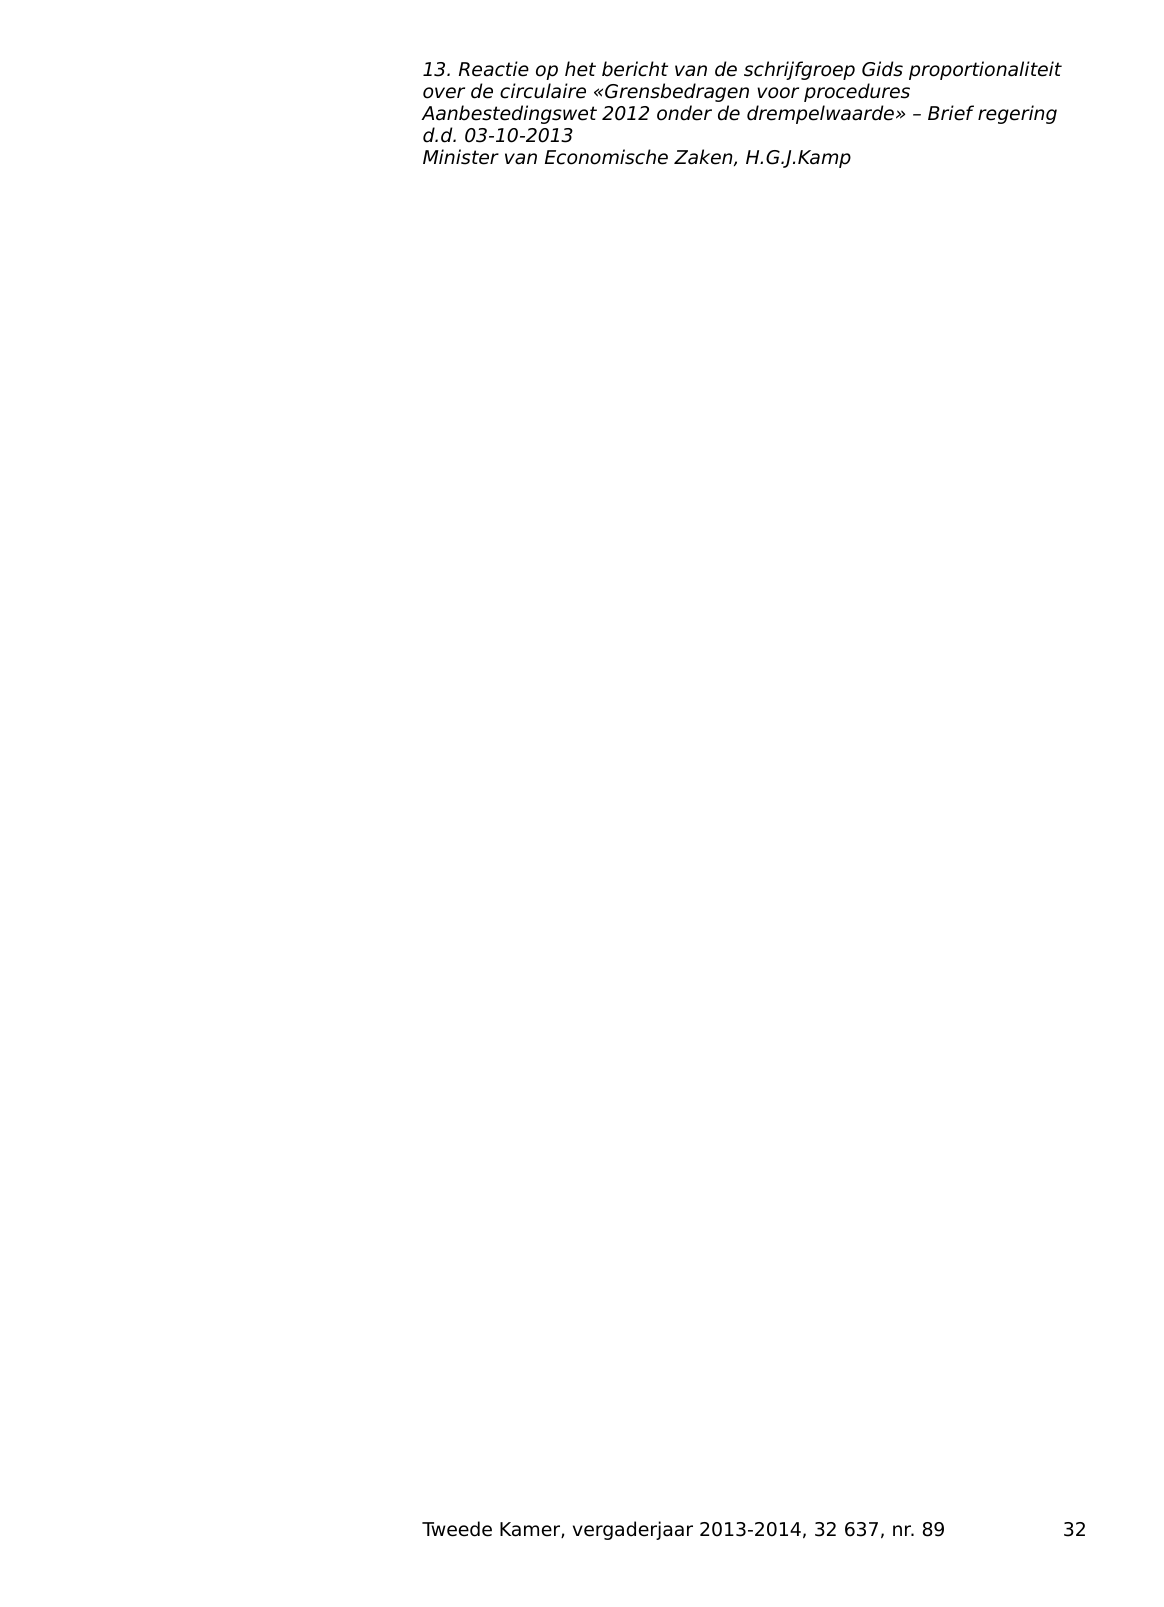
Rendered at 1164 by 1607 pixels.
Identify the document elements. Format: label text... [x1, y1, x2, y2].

text 13. Reactie op het bericht van de schrijfgroep Gids proportionaliteit over de circulaire «Grensbedragen voor procedures Aanbestedingswet 2012 onder de drempelwaarde» – Brief regering d.d. 03-10-2013 [422, 59, 1087, 147]
text Minister van Economische Zaken, H.G.J.Kamp [422, 147, 1087, 169]
